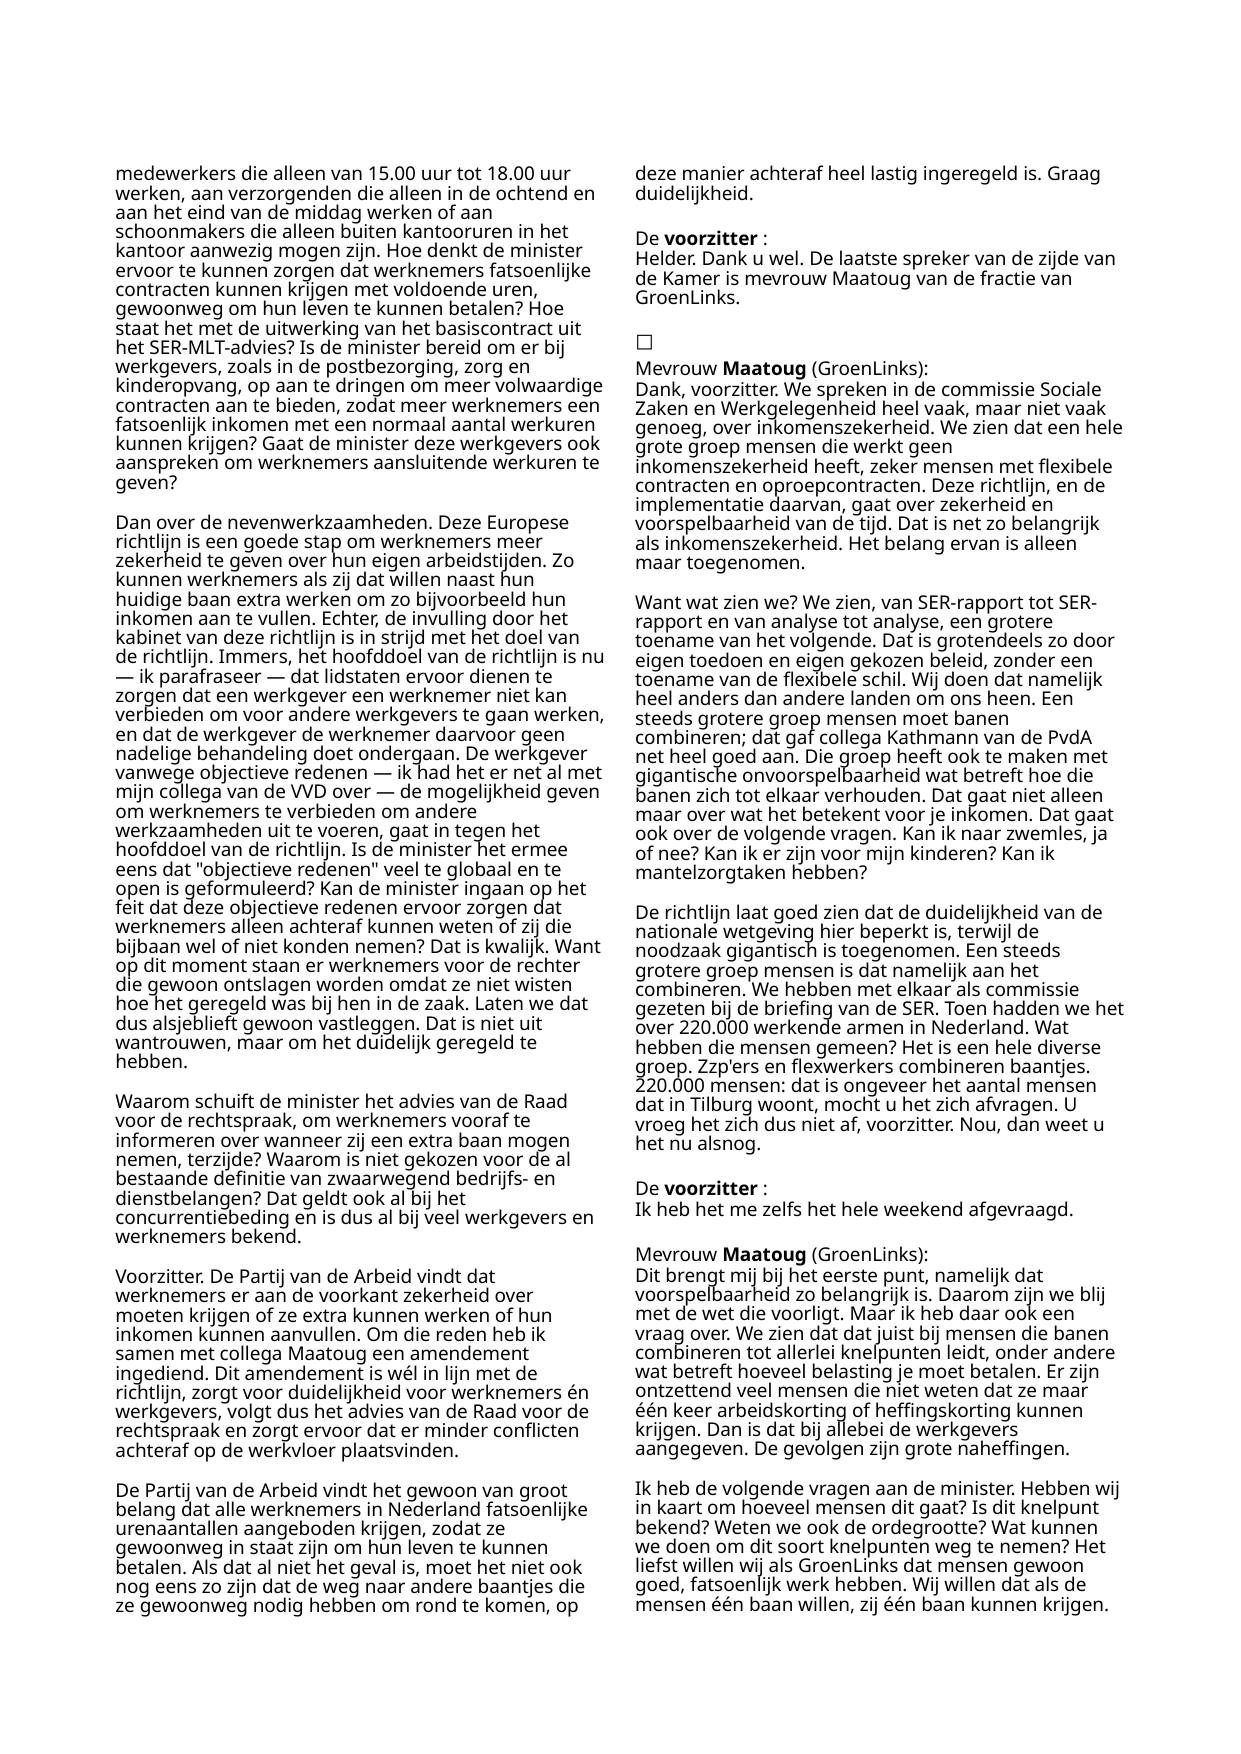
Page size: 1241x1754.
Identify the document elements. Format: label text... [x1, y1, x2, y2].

text Dit brengt mij bij het eerste punt, namelijk dat voorspelbaarheid zo belangrijk is. Daarom zijn we blij met de wet die voorligt. Maar ik heb daar ook een vraag over. We zien dat dat juist bij mensen die banen combineren tot allerlei knelpunten leidt, onder andere wat betreft hoeveel belasting je moet betalen. Er zijn ontzettend veel mensen die niet weten dat ze maar één keer arbeidskorting of heffingskorting kunnen krijgen. Dan is dat bij allebei de werkgevers aangegeven. De gevolgen zijn grote naheffingen. [635, 1267, 1125, 1459]
text Want wat zien we? We zien, van SER-rapport tot SER-rapport en van analyse tot analyse, een grotere toename van het volgende. Dat is grotendeels zo door eigen toedoen en eigen gekozen beleid, zonder een toename van de flexibele schil. Wij doen dat namelijk heel anders dan andere landen om ons heen. Een steeds grotere groep mensen moet banen combineren; dat gaf collega Kathmann van de PvdA net heel goed aan. Die groep heeft ook te maken met gigantische onvoorspelbaarheid wat betreft hoe die banen zich tot elkaar verhouden. Dat gaat niet alleen maar over wat het betekent voor je inkomen. Dat gaat ook over de volgende vragen. Kan ik naar zwemles, ja of nee? Kan ik er zijn voor mijn kinderen? Kan ik mantelzorgtaken hebben? [635, 594, 1125, 883]
text Mevrouw Maatoug (GroenLinks): [635, 1241, 1125, 1267]
text Helder. Dank u wel. De laatste spreker van de zijde van de Kamer is mevrouw Maatoug van de fractie van GroenLinks. [635, 250, 1125, 308]
text Waarom schuift de minister het advies van de Raad voor de rechtspraak, om werknemers vooraf te informeren over wanneer zij een extra baan mogen nemen, terzijde? Waarom is niet gekozen voor de al bestaande definitie van zwaarwegend bedrijfs- en dienstbelangen? Dat geldt ook al bij het concurrentiebeding en is dus al bij veel werkgevers en werknemers bekend. [115, 1093, 605, 1247]
text Voorzitter. De Partij van de Arbeid vindt dat werknemers er aan de voorkant zekerheid over moeten krijgen of ze extra kunnen werken of hun inkomen kunnen aanvullen. Om die reden heb ik samen met collega Maatoug een amendement ingediend. Dit amendement is wél in lijn met de richtlijn, zorgt voor duidelijkheid voor werknemers én werkgevers, volgt dus het advies van de Raad voor de rechtspraak en zorgt ervoor dat er minder conflicten achteraf op de werkvloer plaatsvinden. [115, 1268, 605, 1461]
text De Partij van de Arbeid vindt het gewoon van groot belang dat alle werknemers in Nederland fatsoenlijke urenaantallen aangeboden krijgen, zodat ze gewoonweg in staat zijn om hun leven te kunnen betalen. Als dat al niet het geval is, moet het niet ook nog eens zo zijn dat de weg naar andere baantjes die ze gewoonweg nodig hebben om rond te komen, op [115, 1482, 605, 1616]
text ⬜ [635, 329, 1125, 355]
text deze manier achteraf heel lastig ingeregeld is. Graag duidelijkheid. [635, 165, 1125, 204]
text medewerkers die alleen van 15.00 uur tot 18.00 uur werken, aan verzorgenden die alleen in de ochtend en aan het eind van de middag werken of aan schoonmakers die alleen buiten kantooruren in het kantoor aanwezig mogen zijn. Hoe denkt de minister ervoor te kunnen zorgen dat werknemers fatsoenlijke contracten kunnen krijgen met voldoende uren, gewoonweg om hun leven te kunnen betalen? Hoe staat het met de uitwerking van het basiscontract uit het SER-MLT-advies? Is de minister bereid om er bij werkgevers, zoals in de postbezorging, zorg en kinderopvang, op aan te dringen om meer volwaardige contracten aan te bieden, zodat meer werknemers een fatsoenlijk inkomen met een normaal aantal werkuren kunnen krijgen? Gaat de minister deze werkgevers ook aanspreken om werknemers aansluitende werkuren te geven? [115, 165, 605, 493]
text Dank, voorzitter. We spreken in de commissie Sociale Zaken en Werkgelegenheid heel vaak, maar niet vaak genoeg, over inkomenszekerheid. We zien dat een hele grote groep mensen die werkt geen inkomenszekerheid heeft, zeker mensen met flexibele contracten en oproepcontracten. Deze richtlijn, en de implementatie daarvan, gaat over zekerheid en voorspelbaarheid van de tijd. Dat is net zo belangrijk als inkomenszekerheid. Het belang ervan is alleen maar toegenomen. [635, 381, 1125, 573]
text De richtlijn laat goed zien dat de duidelijkheid van de nationale wetgeving hier beperkt is, terwijl de noodzaak gigantisch is toegenomen. Een steeds grotere groep mensen is dat namelijk aan het combineren. We hebben met elkaar als commissie gezeten bij de briefing van de SER. Toen hadden we het over 220.000 werkende armen in Nederland. Wat hebben die mensen gemeen? Het is een hele diverse groep. Zzp'ers en flexwerkers combineren baantjes. 220.000 mensen: dat is ongeveer het aantal mensen dat in Tilburg woont, mocht u het zich afvragen. U vroeg het zich dus niet af, voorzitter. Nou, dan weet u het nu alsnog. [635, 904, 1125, 1154]
text Dan over de nevenwerkzaamheden. Deze Europese richtlijn is een goede stap om werknemers meer zekerheid te geven over hun eigen arbeidstijden. Zo kunnen werknemers als zij dat willen naast hun huidige baan extra werken om zo bijvoorbeeld hun inkomen aan te vullen. Echter, de invulling door het kabinet van deze richtlijn is in strijd met het doel van de richtlijn. Immers, het hoofddoel van de richtlijn is nu — ik parafraseer — dat lidstaten ervoor dienen te zorgen dat een werkgever een werknemer niet kan verbieden om voor andere werkgevers te gaan werken, en dat de werkgever de werknemer daarvoor geen nadelige behandeling doet ondergaan. De werkgever vanwege objectieve redenen — ik had het er net al met mijn collega van de VVD over — de mogelijkheid geven om werknemers te verbieden om andere werkzaamheden uit te voeren, gaat in tegen het hoofddoel van de richtlijn. Is de minister het ermee eens dat "objectieve redenen" veel te globaal en te open is geformuleerd? Kan de minister ingaan op het feit dat deze objectieve redenen ervoor zorgen dat werknemers alleen achteraf kunnen weten of zij die bijbaan wel of niet konden nemen? Dat is kwalijk. Want op dit moment staan er werknemers voor de rechter die gewoon ontslagen worden omdat ze niet wisten hoe het geregeld was bij hen in de zaak. Laten we dat dus alsjeblieft gewoon vastleggen. Dat is niet uit wantrouwen, maar om het duidelijk geregeld te hebben. [115, 514, 605, 1072]
text Ik heb het me zelfs het hele weekend afgevraagd. [635, 1201, 1125, 1220]
text De voorzitter : [635, 225, 1125, 250]
text Mevrouw Maatoug (GroenLinks): [635, 355, 1125, 381]
text Ik heb de volgende vragen aan de minister. Hebben wij in kaart om hoeveel mensen dit gaat? Is dit knelpunt bekend? Weten we ook de ordegrootte? Wat kunnen we doen om dit soort knelpunten weg te nemen? Het liefst willen wij als GroenLinks dat mensen gewoon goed, fatsoenlijk werk hebben. Wij willen dat als de mensen één baan willen, zij één baan kunnen krijgen. [635, 1480, 1125, 1615]
text De voorzitter : [635, 1175, 1125, 1201]
